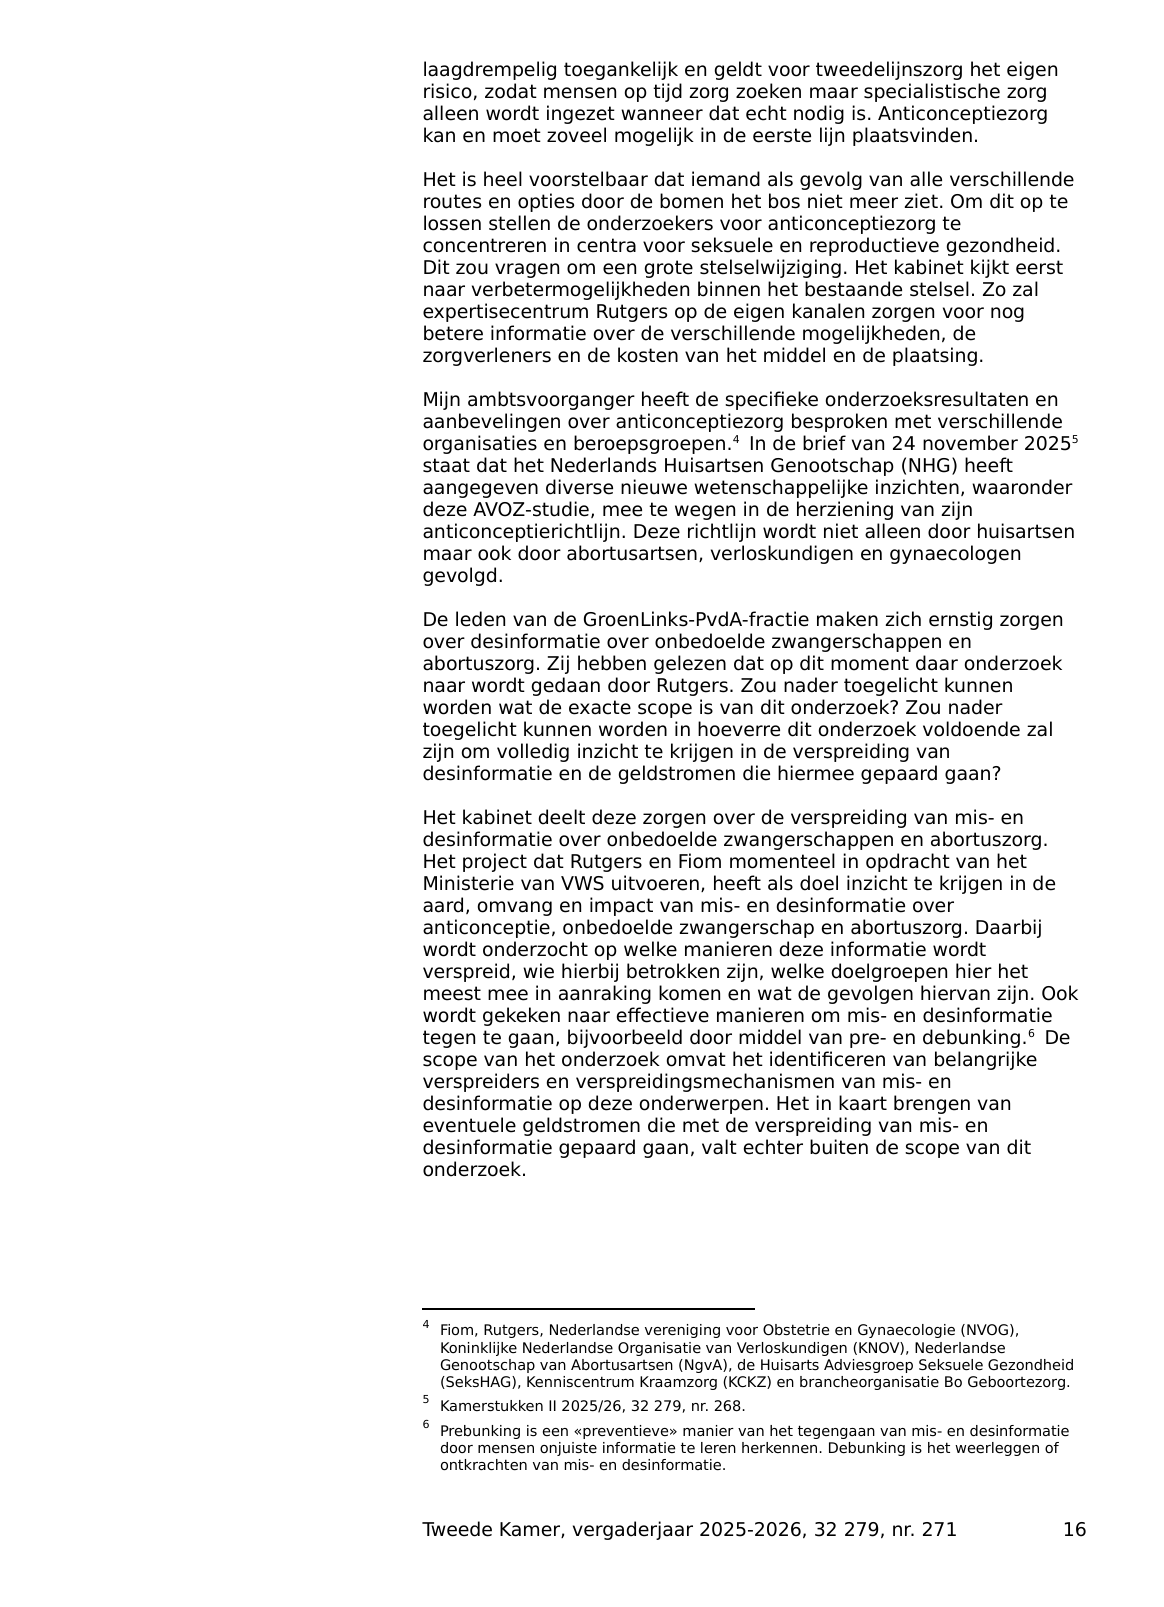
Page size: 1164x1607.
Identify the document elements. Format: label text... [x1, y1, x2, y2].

text De leden van de GroenLinks-PvdA-fractie maken zich ernstig zorgen over desinformatie over onbedoelde zwangerschappen en abortuszorg. Zij hebben gelezen dat op dit moment daar onderzoek naar wordt gedaan door Rutgers. Zou nader toegelicht kunnen worden wat de exacte scope is van dit onderzoek? Zou nader toegelicht kunnen worden in hoeverre dit onderzoek voldoende zal zijn om volledig inzicht te krijgen in de verspreiding van desinformatie en de geldstromen die hiermee gepaard gaan? [422, 609, 1087, 785]
text laagdrempelig toegankelijk en geldt voor tweedelijnszorg het eigen risico, zodat mensen op tijd zorg zoeken maar specialistische zorg alleen wordt ingezet wanneer dat echt nodig is. Anticonceptiezorg kan en moet zoveel mogelijk in de eerste lijn plaatsvinden. [422, 59, 1087, 147]
text Het is heel voorstelbaar dat iemand als gevolg van alle verschillende routes en opties door de bomen het bos niet meer ziet. Om dit op te lossen stellen de onderzoekers voor anticonceptiezorg te concentreren in centra voor seksuele en reproductieve gezondheid. Dit zou vragen om een grote stelselwijziging. Het kabinet kijkt eerst naar verbetermogelijkheden binnen het bestaande stelsel. Zo zal expertisecentrum Rutgers op de eigen kanalen zorgen voor nog betere informatie over de verschillende mogelijkheden, de zorgverleners en de kosten van het middel en de plaatsing. [422, 169, 1087, 367]
text Kamerstukken II 2025/26, 32 279, nr. 268. [422, 1393, 1087, 1416]
text Het kabinet deelt deze zorgen over de verspreiding van mis- en desinformatie over onbedoelde zwangerschappen en abortuszorg. Het project dat Rutgers en Fiom momenteel in opdracht van het Ministerie van VWS uitvoeren, heeft als doel inzicht te krijgen in de aard, omvang en impact van mis- en desinformatie over anticonceptie, onbedoelde zwangerschap en abortuszorg. Daarbij wordt onderzocht op welke manieren deze informatie wordt verspreid, wie hierbij betrokken zijn, welke doelgroepen hier het meest mee in aanraking komen en wat de gevolgen hiervan zijn. Ook wordt gekeken naar effectieve manieren om mis- en desinformatie tegen te gaan, bijvoorbeeld door middel van pre- en debunking. De scope van het onderzoek omvat het identificeren van belangrijke verspreiders en verspreidingsmechanismen van mis- en desinformatie op deze onderwerpen. Het in kaart brengen van eventuele geldstromen die met de verspreiding van mis- en desinformatie gepaard gaan, valt echter buiten de scope van dit onderzoek. [422, 807, 1087, 1181]
text Fiom, Rutgers, Nederlandse vereniging voor Obstetrie en Gynaecologie (NVOG), Koninklijke Nederlandse Organisatie van Verloskundigen (KNOV), Nederlandse Genootschap van Abortusartsen (NgvA), de Huisarts Adviesgroep Seksuele Gezondheid (SeksHAG), Kenniscentrum Kraamzorg (KCKZ) en brancheorganisatie Bo Geboortezorg. [422, 1318, 1087, 1391]
text Mijn ambtsvoorganger heeft de specifieke onderzoeksresultaten en aanbevelingen over anticonceptiezorg besproken met verschillende organisaties en beroepsgroepen. In de brief van 24 november 2025 staat dat het Nederlands Huisartsen Genootschap (NHG) heeft aangegeven diverse nieuwe wetenschappelijke inzichten, waaronder deze AVOZ-studie, mee te wegen in de herziening van zijn anticonceptierichtlijn. Deze richtlijn wordt niet alleen door huisartsen maar ook door abortusartsen, verloskundigen en gynaecologen gevolgd. [422, 389, 1087, 587]
text Prebunking is een «preventieve» manier van het tegengaan van mis- en desinformatie door mensen onjuiste informatie te leren herkennen. Debunking is het weerleggen of ontkrachten van mis- en desinformatie. [422, 1418, 1087, 1474]
